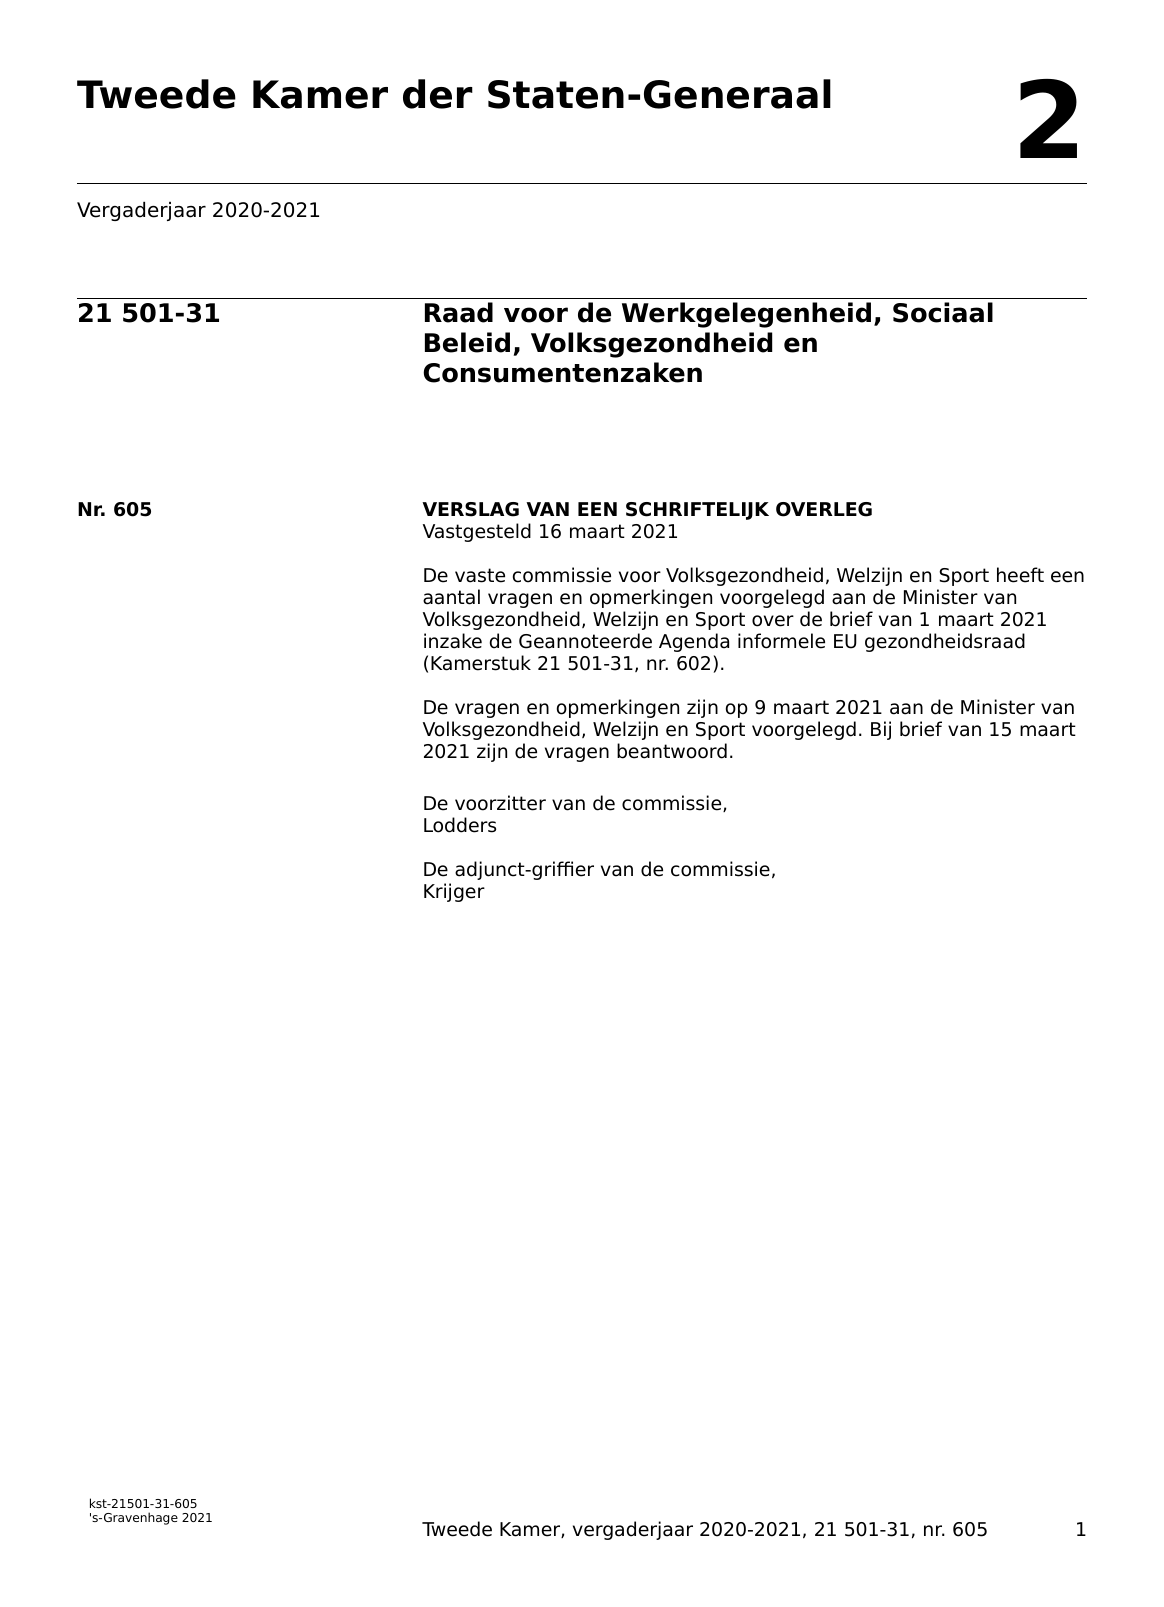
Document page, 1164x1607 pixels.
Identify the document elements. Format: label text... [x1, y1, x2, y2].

text Vastgesteld 16 maart 2021 [422, 521, 1087, 543]
text De adjunct-griffier van de commissie, Krijger [422, 859, 1087, 903]
subtitle Nr. 605 VERSLAG VAN EEN SCHRIFTELIJK OVERLEG [77, 499, 1087, 521]
text De vragen en opmerkingen zijn op 9 maart 2021 aan de Minister van Volksgezondheid, Welzijn en Sport voorgelegd. Bij brief van 15 maart 2021 zijn de vragen beantwoord. [422, 697, 1087, 763]
table_cell Vergaderjaar 2020-2021 [77, 184, 1087, 298]
text kst-21501-31-605 [88, 1497, 323, 1511]
table_header 2 [886, 59, 1087, 183]
text De vaste commissie voor Volksgezondheid, Welzijn en Sport heeft een aantal vragen en opmerkingen voorgelegd aan de Minister van Volksgezondheid, Welzijn en Sport over de brief van 1 maart 2021 inzake de Geannoteerde Agenda informele EU gezondheidsraad (Kamerstuk 21 501-31, nr. 602). [422, 565, 1087, 675]
text De voorzitter van de commissie, Lodders [422, 793, 1087, 837]
text 's-Gravenhage 2021 [88, 1511, 323, 1525]
table_header Tweede Kamer der Staten-Generaal [77, 59, 886, 183]
subtitle 21 501-31 Raad voor de Werkgelegenheid, Sociaal Beleid, Volksgezondheid en Consumentenzaken [77, 299, 1087, 388]
